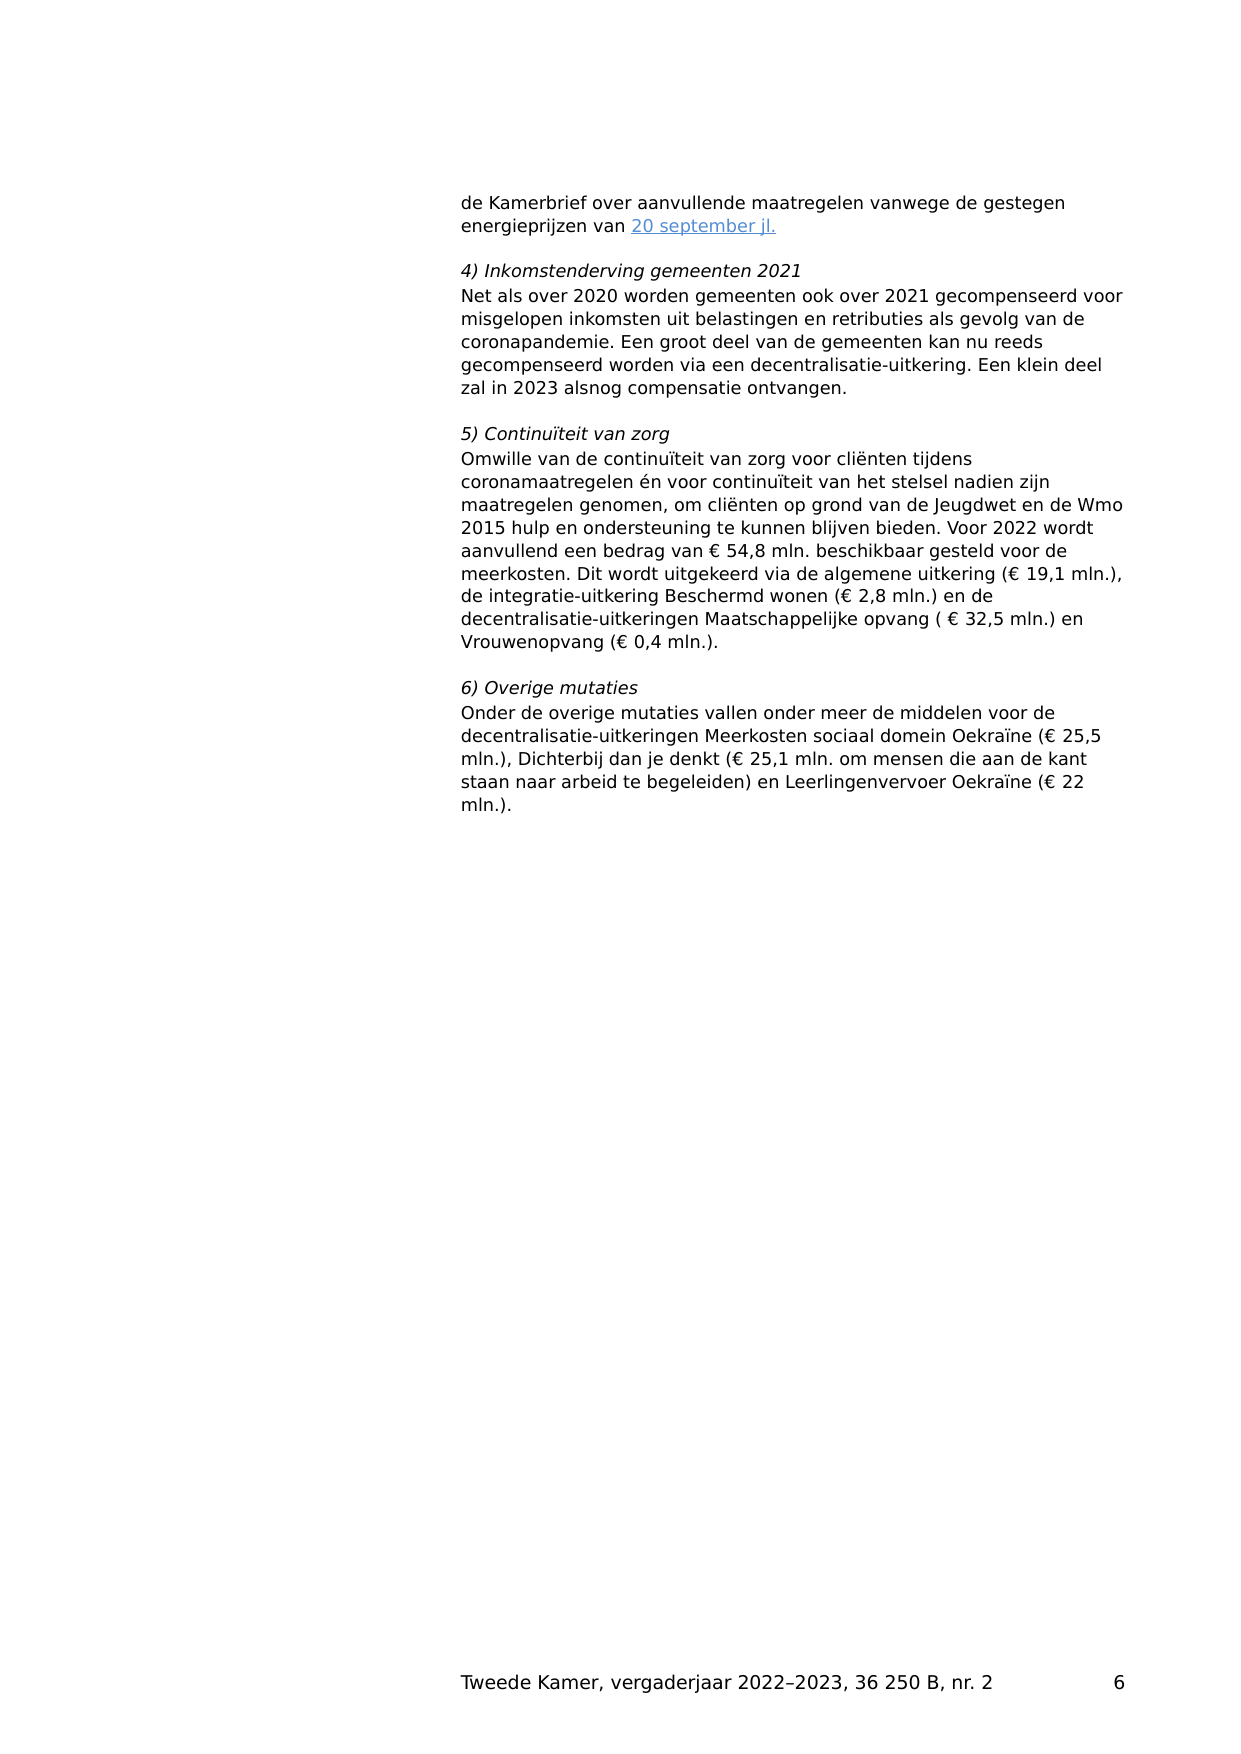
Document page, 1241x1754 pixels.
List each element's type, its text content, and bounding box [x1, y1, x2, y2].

text 4) Inkomstenderving gemeenten 2021 [461, 259, 1125, 282]
text Onder de overige mutaties vallen onder meer de middelen voor de decentralisatie-uitkeringen Meerkosten sociaal domein Oekraïne (€ 25,5 mln.), Dichterbij dan je denkt (€ 25,1 mln. om mensen die aan de kant staan naar arbeid te begeleiden) en Leerlingenvervoer Oekraïne (€ 22 mln.). [461, 701, 1125, 816]
text Omwille van de continuïteit van zorg voor cliënten tijdens coronamaatregelen én voor continuïteit van het stelsel nadien zijn maatregelen genomen, om cliënten op grond van de Jeugdwet en de Wmo 2015 hulp en ondersteuning te kunnen blijven bieden. Voor 2022 wordt aanvullend een bedrag van € 54,8 mln. beschikbaar gesteld voor de meerkosten. Dit wordt uitgekeerd via de algemene uitkering (€ 19,1 mln.), de integratie-uitkering Beschermd wonen (€ 2,8 mln.) en de decentralisatie-uitkeringen Maatschappelijke opvang ( € 32,5 mln.) en Vrouwenopvang (€ 0,4 mln.). [461, 447, 1125, 653]
text Net als over 2020 worden gemeenten ook over 2021 gecompenseerd voor misgelopen inkomsten uit belastingen en retributies als gevolg van de coronapandemie. Een groot deel van de gemeenten kan nu reeds gecompenseerd worden via een decentralisatie-uitkering. Een klein deel zal in 2023 alsnog compensatie ontvangen. [461, 284, 1125, 399]
text de Kamerbrief over aanvullende maatregelen vanwege de gestegen energieprijzen van 20 september jl. [461, 191, 1125, 237]
text 6) Overige mutaties [461, 676, 1125, 699]
text 5) Continuïteit van zorg [461, 422, 1125, 445]
